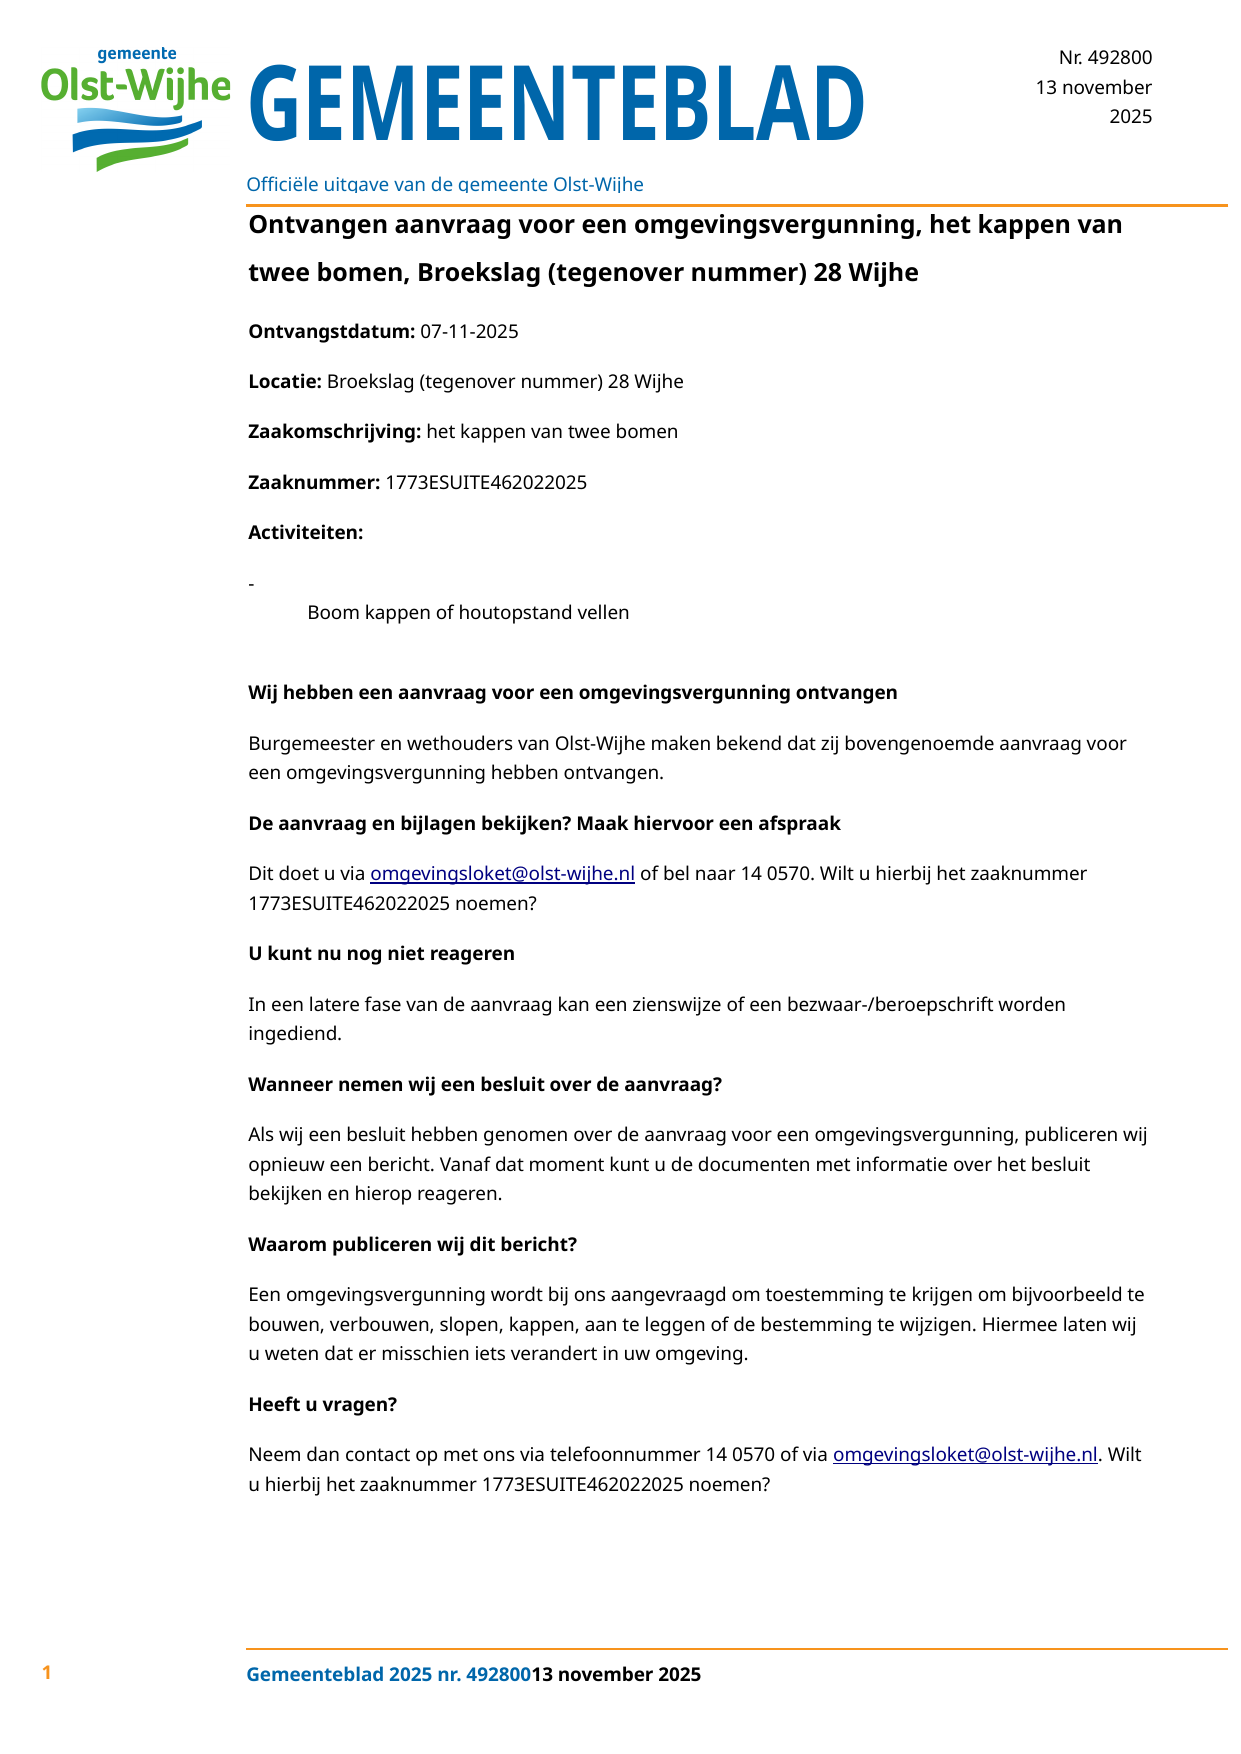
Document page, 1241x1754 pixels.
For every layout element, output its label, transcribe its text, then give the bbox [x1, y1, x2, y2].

text Activiteiten: [248, 519, 1152, 545]
text Burgemeester en wethouders van Olst-Wijhe maken bekend dat zij bovengenoemde aanvraag voor een omgevingsvergunning hebben ontvangen. [248, 730, 1152, 785]
text Dit doet u via omgevingsloket@olst-wijhe.nl of bel naar 14 0570. Wilt u hierbij het zaaknummer 1773ESUITE462022025 noemen? [248, 860, 1152, 916]
text Als wij een besluit hebben genomen over de aanvraag voor een omgevingsvergunning, publiceren wij opnieuw een bericht. Vanaf dat moment kunt u de documenten met informatie over het besluit bekijken en hierop reageren. [248, 1121, 1152, 1206]
text Neem dan contact op met ons via telefoonnummer 14 0570 of via omgevingsloket@olst-wijhe.nl. Wilt u hierbij het zaaknummer 1773ESUITE462022025 noemen? [248, 1441, 1152, 1497]
text Locatie: Broekslag (tegenover nummer) 28 Wijhe [248, 368, 1152, 394]
text Zaaknummer: 1773ESUITE462022025 [248, 469, 1152, 495]
text Heeft u vragen? [248, 1391, 1152, 1417]
text Wij hebben een aanvraag voor een omgevingsvergunning ontvangen [248, 679, 1152, 705]
list Boom kappen of houtopstand vellen [248, 599, 1152, 625]
text Waarom publiceren wij dit bericht? [248, 1231, 1152, 1257]
text Wanneer nemen wij een besluit over de aanvraag? [248, 1071, 1152, 1097]
text U kunt nu nog niet reageren [248, 940, 1152, 966]
text In een latere fase van de aanvraag kan een zienswijze of een bezwaar-/beroepschrift worden ingediend. [248, 991, 1152, 1046]
text Ontvangen aanvraag voor een omgevingsvergunning, het kappen van twee bomen, Broekslag (tegenover nummer) 28 Wijhe [248, 207, 1152, 288]
picture [41, 47, 231, 172]
text De aanvraag en bijlagen bekijken? Maak hiervoor een afspraak [248, 810, 1152, 836]
text Zaakomschrijving: het kappen van twee bomen [248, 419, 1152, 444]
text Ontvangstdatum: 07-11-2025 [248, 318, 1152, 344]
text Een omgevingsvergunning wordt bij ons aangevraagd om toestemming te krijgen om bijvoorbeeld te bouwen, verbouwen, slopen, kappen, aan te leggen of de bestemming te wijzigen. Hiermee laten wij u weten dat er misschien iets verandert in uw omgeving. [248, 1281, 1152, 1366]
